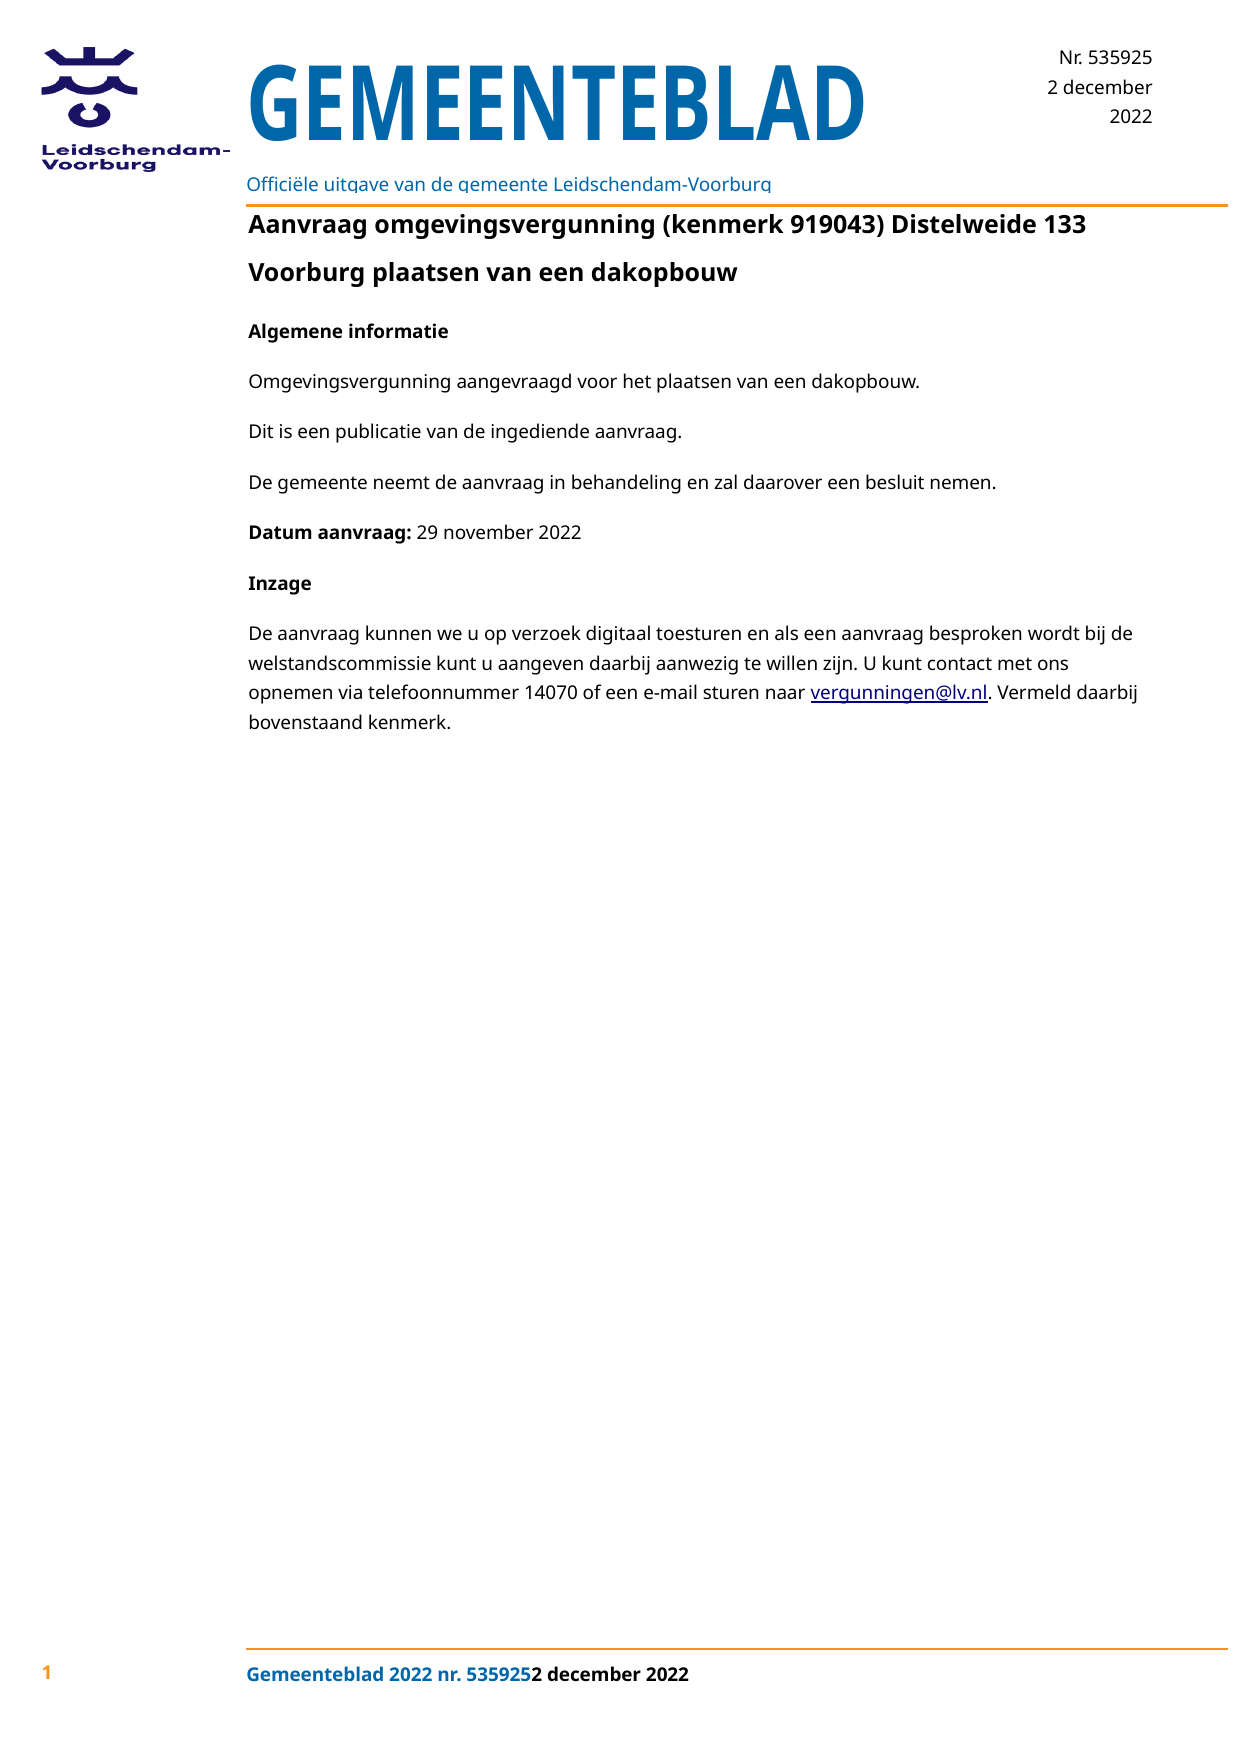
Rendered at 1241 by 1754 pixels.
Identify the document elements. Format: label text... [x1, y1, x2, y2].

text Omgevingsvergunning aangevraagd voor het plaatsen van een dakopbouw. [248, 368, 1152, 394]
text Datum aanvraag: 29 november 2022 [248, 519, 1152, 545]
text Dit is een publicatie van de ingediende aanvraag. [248, 419, 1152, 444]
text De aanvraag kunnen we u op verzoek digitaal toesturen en als een aanvraag besproken wordt bij de welstandscommissie kunt u aangeven daarbij aanwezig te willen zijn. U kunt contact met ons opnemen via telefoonnummer 14070 of een e-mail sturen naar vergunningen@lv.nl. Vermeld daarbij bovenstaand kenmerk. [248, 620, 1152, 735]
text Inzage [248, 570, 1152, 596]
text Aanvraag omgevingsvergunning (kenmerk 919043) Distelweide 133 Voorburg plaatsen van een dakopbouw [248, 207, 1152, 288]
text De gemeente neemt de aanvraag in behandeling en zal daarover een besluit nemen. [248, 469, 1152, 495]
picture [41, 47, 231, 172]
text Algemene informatie [248, 318, 1152, 344]
